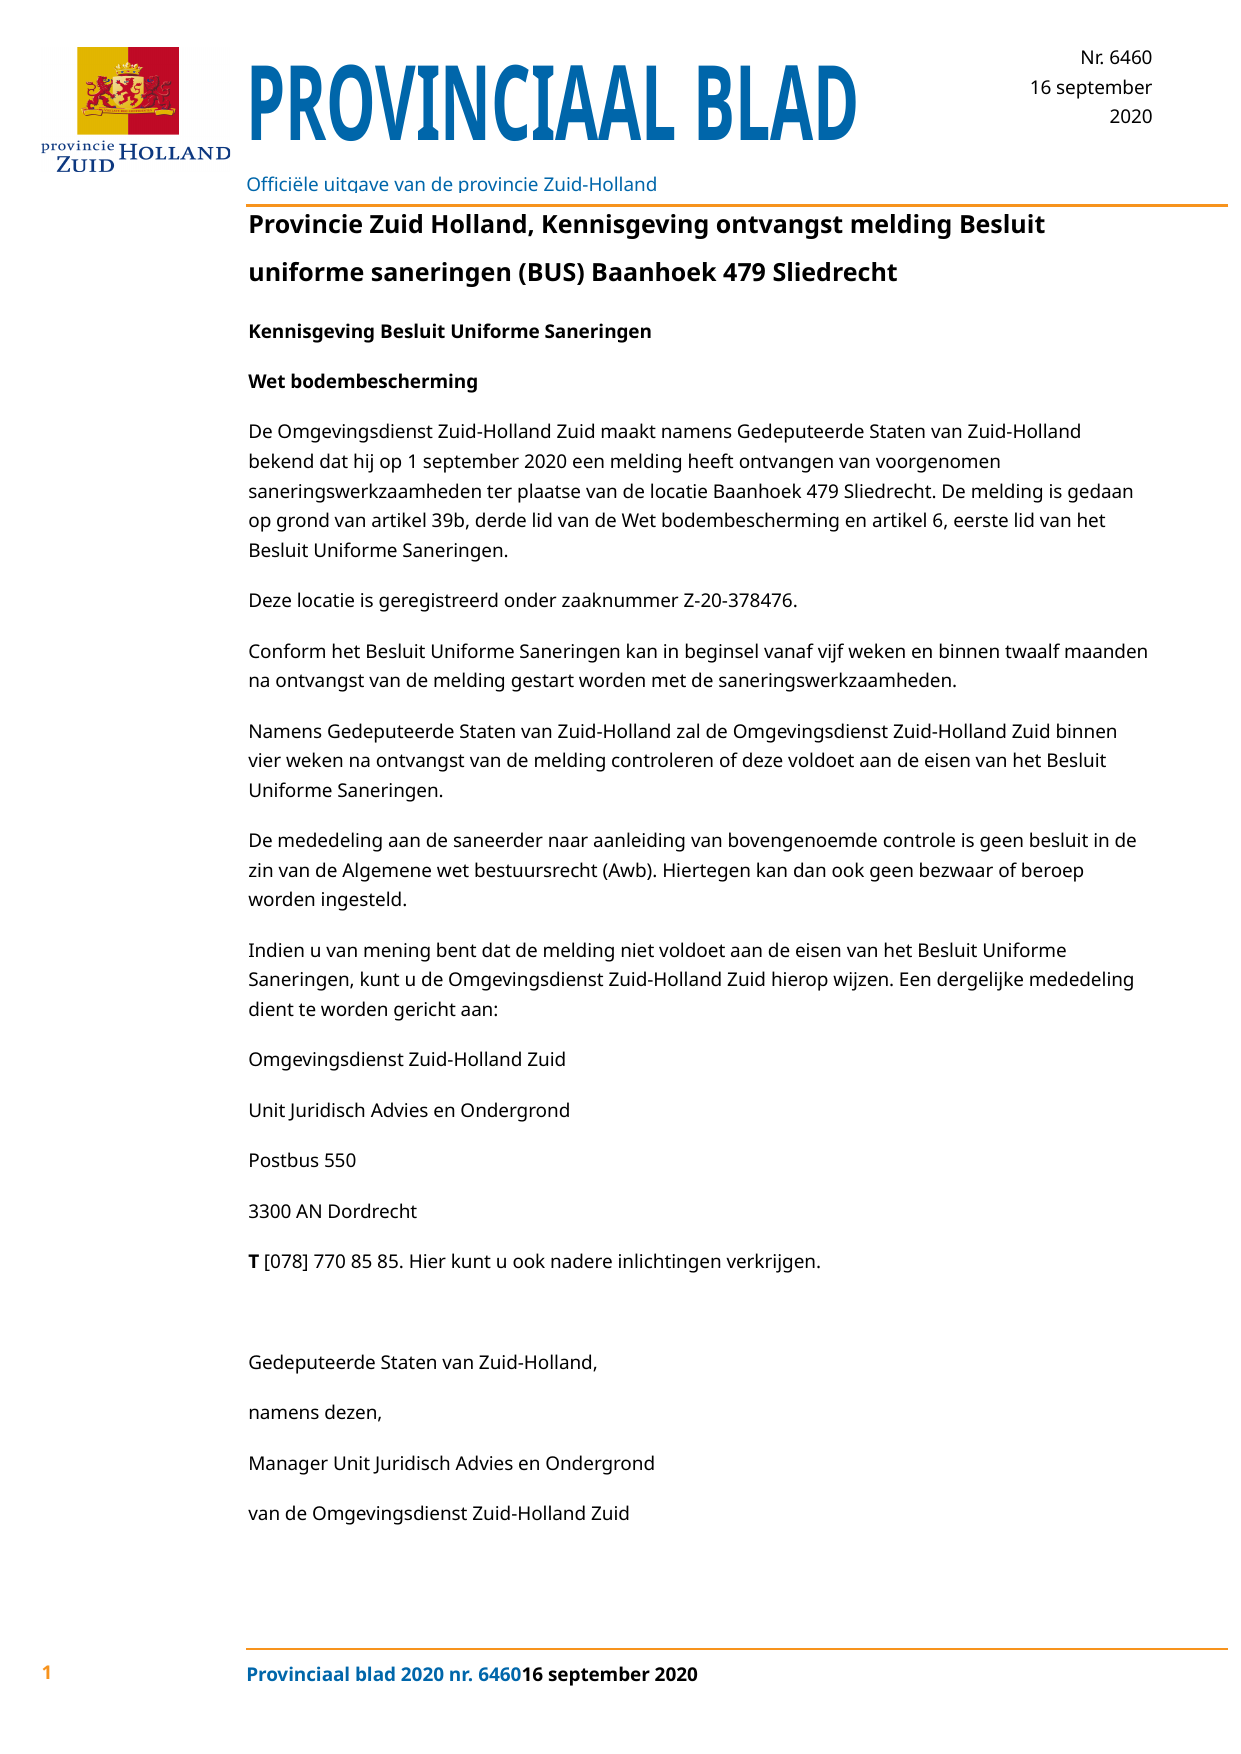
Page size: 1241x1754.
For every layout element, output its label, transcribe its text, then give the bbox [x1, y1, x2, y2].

text Omgevingsdienst Zuid-Holland Zuid [248, 1047, 1152, 1072]
text De mededeling aan de saneerder naar aanleiding van bovengenoemde controle is geen besluit in de zin van de Algemene wet bestuursrecht (Awb). Hiertegen kan dan ook geen bezwaar of beroep worden ingesteld. [248, 827, 1152, 912]
text Kennisgeving Besluit Uniforme Saneringen [248, 318, 1152, 344]
text 3300 AN Dordrecht [248, 1198, 1152, 1224]
text Manager Unit Juridisch Advies en Ondergrond [248, 1450, 1152, 1476]
text T [078] 770 85 85. Hier kunt u ook nadere inlichtingen verkrijgen. [248, 1248, 1152, 1274]
text De Omgevingsdienst Zuid-Holland Zuid maakt namens Gedeputeerde Staten van Zuid-Holland bekend dat hij op 1 september 2020 een melding heeft ontvangen van voorgenomen saneringswerkzaamheden ter plaatse van de locatie Baanhoek 479 Sliedrecht. De melding is gedaan op grond van artikel 39b, derde lid van de Wet bodembescherming en artikel 6, eerste lid van het Besluit Uniforme Saneringen. [248, 419, 1152, 563]
text Wet bodembescherming [248, 368, 1152, 394]
text Deze locatie is geregistreerd onder zaaknummer Z-20-378476. [248, 587, 1152, 613]
picture [41, 47, 231, 172]
text Postbus 550 [248, 1147, 1152, 1173]
text Gedeputeerde Staten van Zuid-Holland, [248, 1349, 1152, 1375]
text Indien u van mening bent dat de melding niet voldoet aan de eisen van het Besluit Uniforme Saneringen, kunt u de Omgevingsdienst Zuid-Holland Zuid hierop wijzen. Een dergelijke mededeling dient te worden gericht aan: [248, 937, 1152, 1022]
text Namens Gedeputeerde Staten van Zuid-Holland zal de Omgevingsdienst Zuid-Holland Zuid binnen vier weken na ontvangst van de melding controleren of deze voldoet aan de eisen van het Besluit Uniforme Saneringen. [248, 718, 1152, 803]
text van de Omgevingsdienst Zuid-Holland Zuid [248, 1500, 1152, 1526]
text Provincie Zuid Holland, Kennisgeving ontvangst melding Besluit uniforme saneringen (BUS) Baanhoek 479 Sliedrecht [248, 207, 1152, 288]
text namens dezen, [248, 1399, 1152, 1425]
text Unit Juridisch Advies en Ondergrond [248, 1097, 1152, 1123]
text Conform het Besluit Uniforme Saneringen kan in beginsel vanaf vijf weken en binnen twaalf maanden na ontvangst van de melding gestart worden met de saneringswerkzaamheden. [248, 638, 1152, 693]
